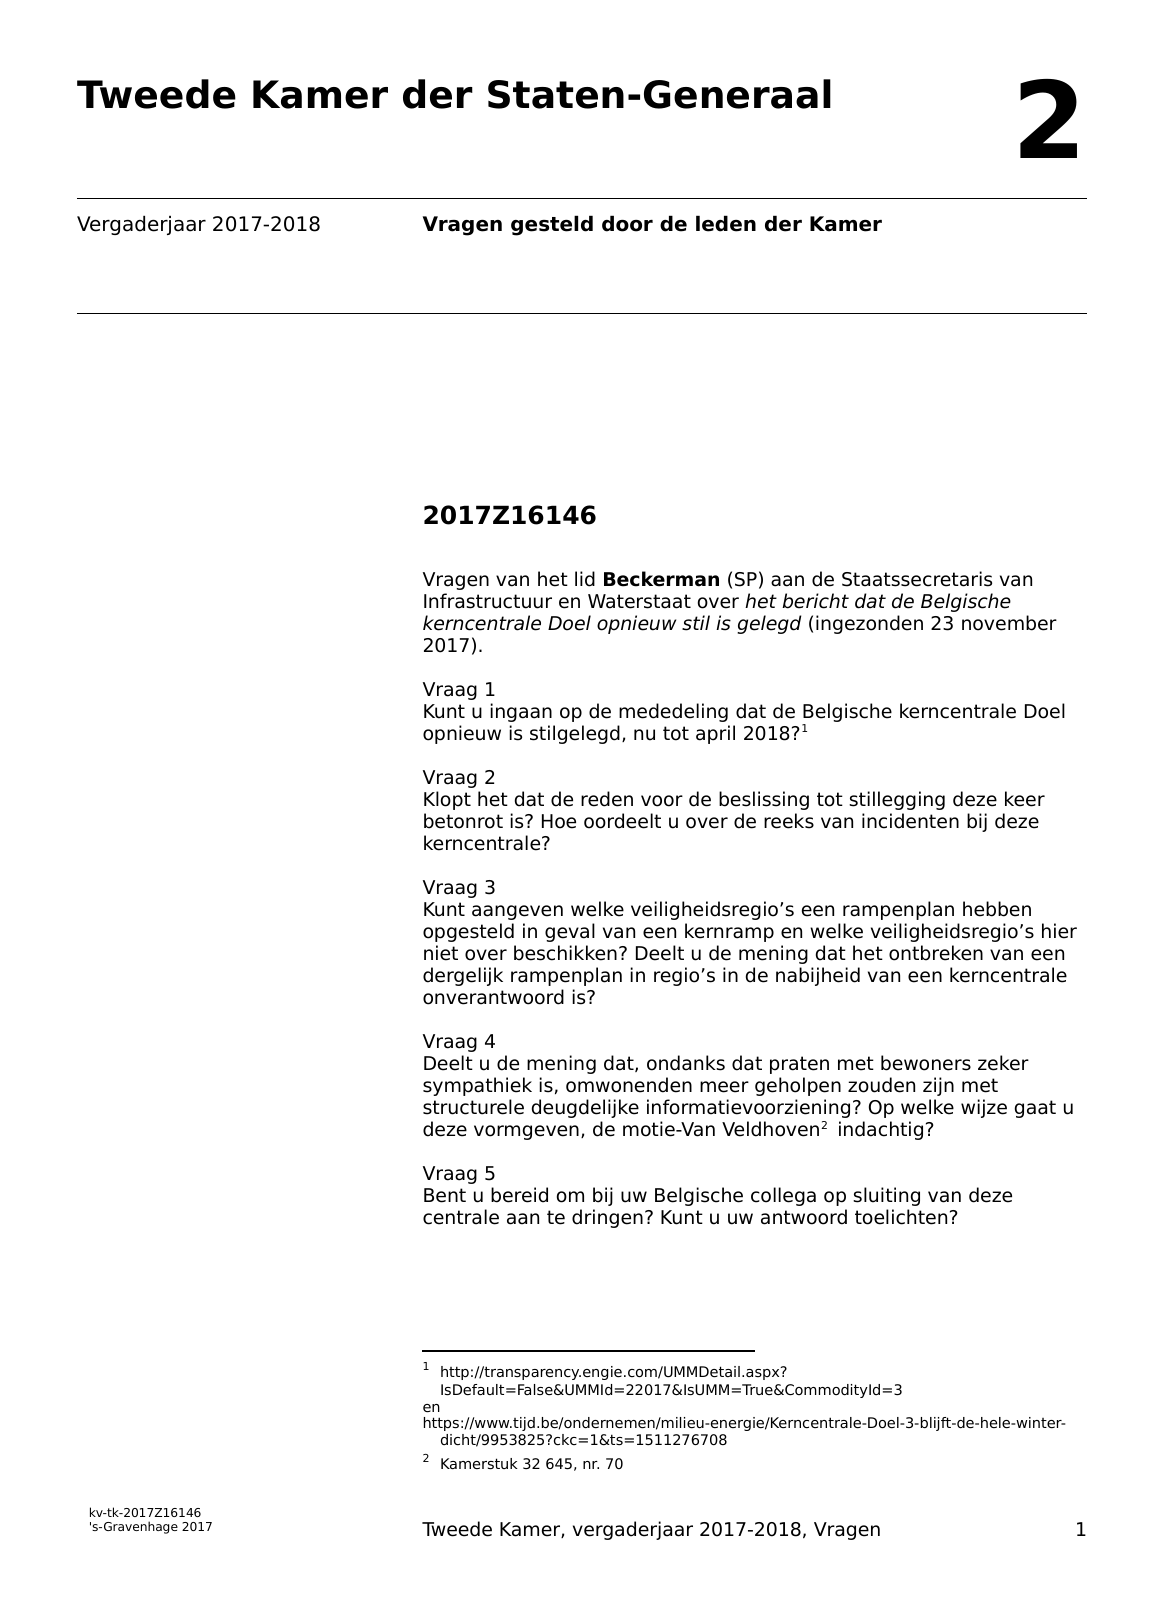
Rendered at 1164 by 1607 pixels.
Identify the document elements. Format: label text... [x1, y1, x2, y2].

text en [422, 1399, 1087, 1416]
text Bent u bereid om bij uw Belgische collega op sluiting van deze centrale aan te dringen? Kunt u uw antwoord toelichten? [422, 1185, 1087, 1229]
text Deelt u de mening dat, ondanks dat praten met bewoners zeker sympathiek is, omwonenden meer geholpen zouden zijn met structurele deugdelijke informatievoorziening? Op welke wijze gaat u deze vormgeven, de motie-Van Veldhoven indachtig? [422, 1053, 1087, 1141]
table_header 2 [886, 59, 1087, 198]
text https://www.tijd.be/ondernemen/milieu-energie/Kerncentrale-Doel-3-blijft-de-hele-winter-dicht/9953825?ckc=1&ts=1511276708 [422, 1416, 1087, 1449]
text Kunt aangeven welke veiligheidsregio’s een rampenplan hebben opgesteld in geval van een kernramp en welke veiligheidsregio’s hier niet over beschikken? Deelt u de mening dat het ontbreken van een dergelijk rampenplan in regio’s in de nabijheid van een kerncentrale onverantwoord is? [422, 899, 1087, 1009]
text Vragen van het lid Beckerman (SP) aan de Staatssecretaris van Infrastructuur en Waterstaat over het bericht dat de Belgische kerncentrale Doel opnieuw stil is gelegd (ingezonden 23 november 2017). [422, 569, 1087, 657]
table_header Tweede Kamer der Staten-Generaal [77, 59, 886, 198]
text 2017Z16146 [422, 501, 1087, 531]
text 's-Gravenhage 2017 [88, 1520, 323, 1534]
text Vraag 4 [422, 1031, 1087, 1053]
text Klopt het dat de reden voor de beslissing tot stillegging deze keer betonrot is? Hoe oordeelt u over de reeks van incidenten bij deze kerncentrale? [422, 789, 1087, 855]
text Vraag 5 [422, 1163, 1087, 1185]
text kv-tk-2017Z16146 [88, 1506, 323, 1520]
text http://transparency.engie.com/UMMDetail.aspx?IsDefault=False&UMMId=22017&IsUMM=True&CommodityId=3 [422, 1360, 1087, 1399]
text Vraag 3 [422, 877, 1087, 899]
text Kunt u ingaan op de mededeling dat de Belgische kerncentrale Doel opnieuw is stilgelegd, nu tot april 2018? [422, 701, 1087, 745]
text Vraag 2 [422, 767, 1087, 789]
text Vraag 1 [422, 679, 1087, 701]
table_cell Vergaderjaar 2017-2018 [77, 199, 422, 313]
text Kamerstuk 32 645, nr. 70 [422, 1452, 1087, 1474]
table_cell Vragen gesteld door de leden der Kamer [422, 199, 1087, 313]
